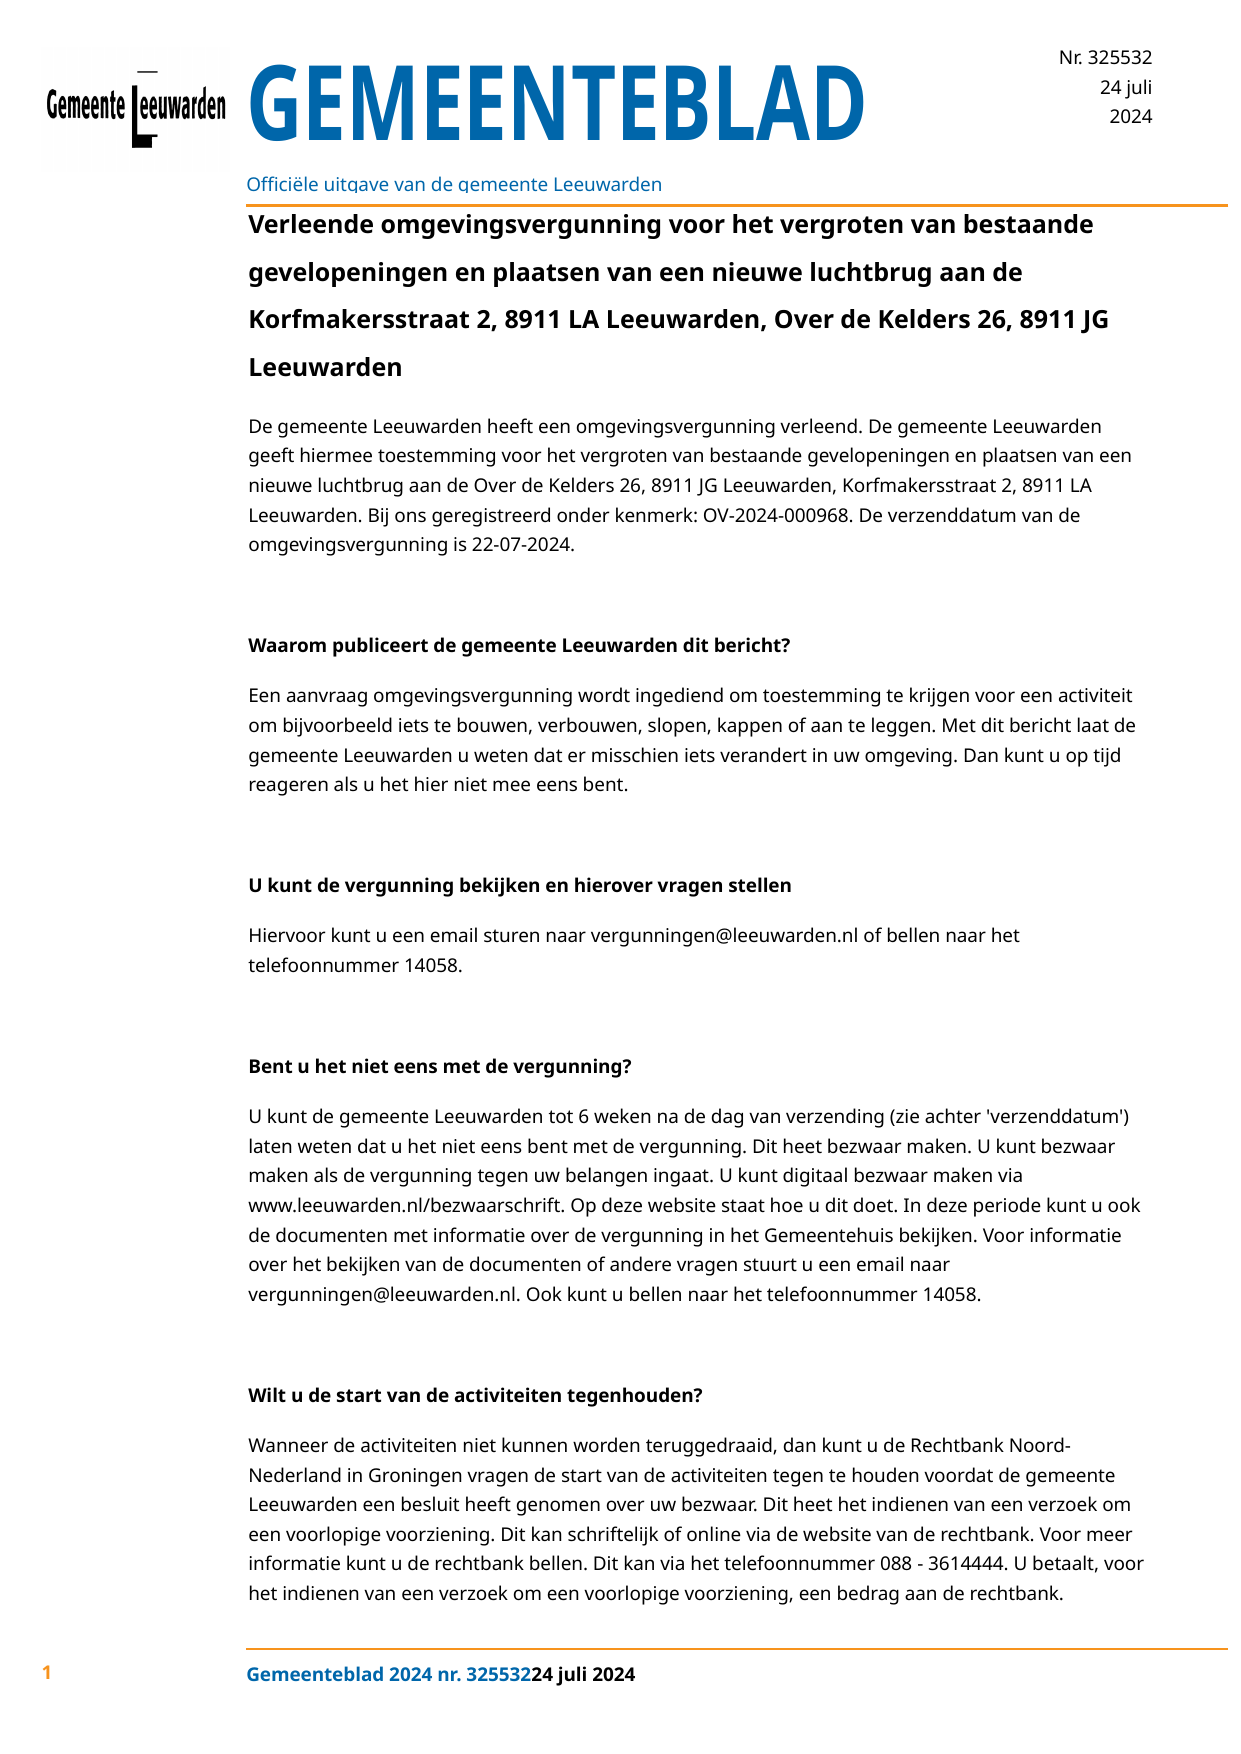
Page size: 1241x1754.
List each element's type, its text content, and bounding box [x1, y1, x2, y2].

text Waarom publiceert de gemeente Leeuwarden dit bericht? [248, 632, 1152, 658]
text Wanneer de activiteiten niet kunnen worden teruggedraaid, dan kunt u de Rechtbank Noord-Nederland in Groningen vragen de start van de activiteiten tegen te houden voordat de gemeente Leeuwarden een besluit heeft genomen over uw bezwaar. Dit heet het indienen van een verzoek om een voorlopige voorziening. Dit kan schriftelijk of online via de website van de rechtbank. Voor meer informatie kunt u de rechtbank bellen. Dit kan via het telefoonnummer 088 - 3614444. U betaalt, voor het indienen van een verzoek om een voorlopige voorziening, een bedrag aan de rechtbank. [248, 1432, 1152, 1606]
picture [41, 47, 231, 172]
text Verleende omgevingsvergunning voor het vergroten van bestaande gevelopeningen en plaatsen van een nieuwe luchtbrug aan de Korfmakersstraat 2, 8911 LA Leeuwarden, Over de Kelders 26, 8911 JG Leeuwarden [248, 207, 1152, 384]
text Een aanvraag omgevingsvergunning wordt ingediend om toestemming te krijgen voor een activiteit om bijvoorbeeld iets te bouwen, verbouwen, slopen, kappen of aan te leggen. Met dit bericht laat de gemeente Leeuwarden u weten dat er misschien iets verandert in uw omgeving. Dan kunt u op tijd reageren als u het hier niet mee eens bent. [248, 683, 1152, 797]
text Hiervoor kunt u een email sturen naar vergunningen@leeuwarden.nl of bellen naar het telefoonnummer 14058. [248, 923, 1152, 978]
text U kunt de gemeente Leeuwarden tot 6 weken na de dag van verzending (zie achter 'verzenddatum') laten weten dat u het niet eens bent met de vergunning. Dit heet bezwaar maken. U kunt bezwaar maken als de vergunning tegen uw belangen ingaat. U kunt digitaal bezwaar maken via www.leeuwarden.nl/bezwaarschrift. Op deze website staat hoe u dit doet. In deze periode kunt u ook de documenten met informatie over de vergunning in het Gemeentehuis bekijken. Voor informatie over het bekijken van de documenten of andere vragen stuurt u een email naar vergunningen@leeuwarden.nl. Ook kunt u bellen naar het telefoonnummer 14058. [248, 1103, 1152, 1307]
text U kunt de vergunning bekijken en hierover vragen stellen [248, 872, 1152, 898]
text Bent u het niet eens met de vergunning? [248, 1053, 1152, 1079]
text De gemeente Leeuwarden heeft een omgevingsvergunning verleend. De gemeente Leeuwarden geeft hiermee toestemming voor het vergroten van bestaande gevelopeningen en plaatsen van een nieuwe luchtbrug aan de Over de Kelders 26, 8911 JG Leeuwarden, Korfmakersstraat 2, 8911 LA Leeuwarden. Bij ons geregistreerd onder kenmerk: OV-2024-000968. De verzenddatum van de omgevingsvergunning is 22-07-2024. [248, 413, 1152, 557]
text Wilt u de start van de activiteiten tegenhouden? [248, 1382, 1152, 1408]
